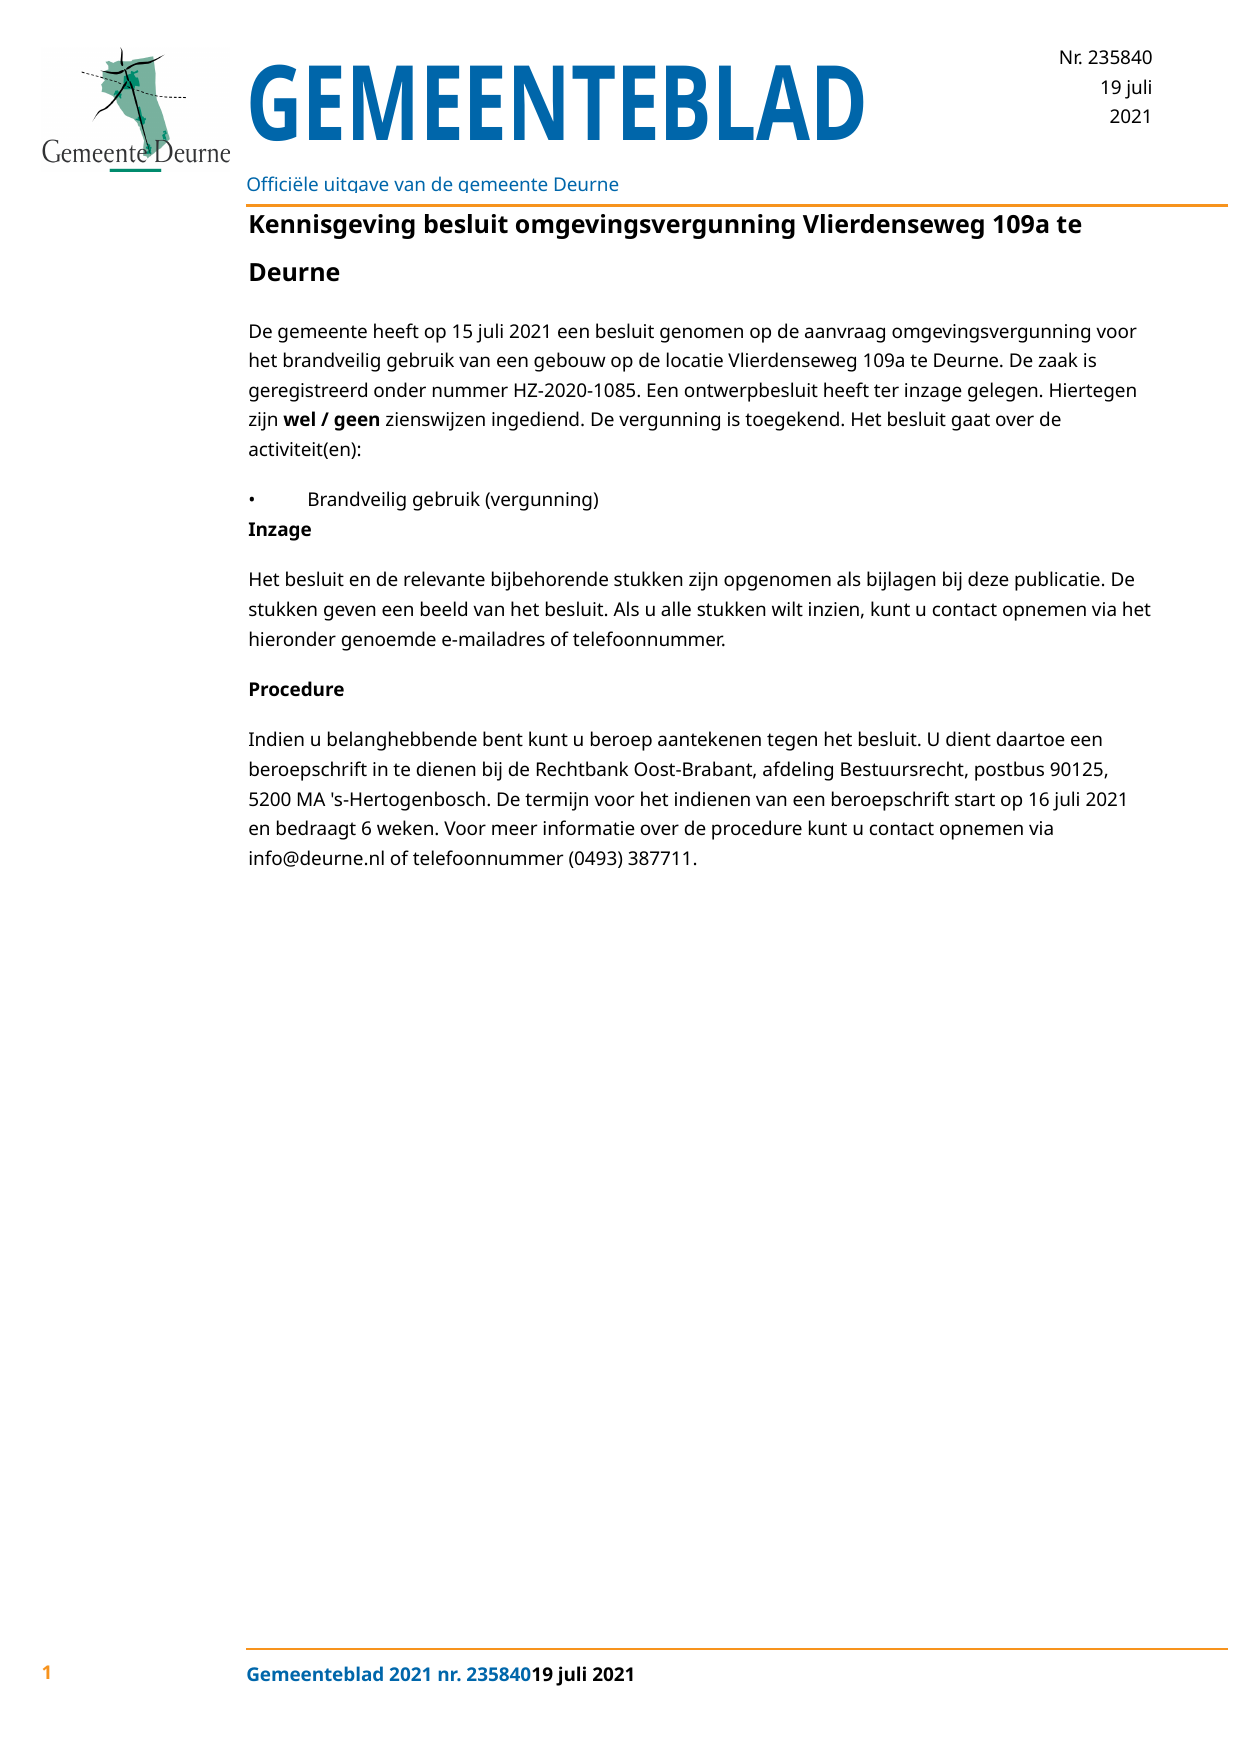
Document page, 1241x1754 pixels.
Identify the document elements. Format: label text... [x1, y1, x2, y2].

text Kennisgeving besluit omgevingsvergunning Vlierdenseweg 109a te Deurne [248, 207, 1152, 288]
text Indien u belanghebbende bent kunt u beroep aantekenen tegen het besluit. U dient daartoe een beroepschrift in te dienen bij de Rechtbank Oost-Brabant, afdeling Bestuursrecht, postbus 90125, 5200 MA 's-Hertogenbosch. De termijn voor het indienen van een beroepschrift start op 16 juli 2021 en bedraagt 6 weken. Voor meer informatie over de procedure kunt u contact opnemen via info@deurne.nl of telefoonnummer (0493) 387711. [248, 727, 1152, 871]
text De gemeente heeft op 15 juli 2021 een besluit genomen op de aanvraag omgevingsvergunning voor het brandveilig gebruik van een gebouw op de locatie Vlierdenseweg 109a te Deurne. De zaak is geregistreerd onder nummer HZ-2020-1085. Een ontwerpbesluit heeft ter inzage gelegen. Hiertegen zijn wel / geen zienswijzen ingediend. De vergunning is toegekend. Het besluit gaat over de activiteit(en): [248, 318, 1152, 462]
text Inzage [248, 516, 1152, 542]
picture [41, 47, 231, 172]
text Procedure [248, 676, 1152, 702]
list Brandveilig gebruik (vergunning) [248, 487, 1152, 512]
text Het besluit en de relevante bijbehorende stukken zijn opgenomen als bijlagen bij deze publicatie. De stukken geven een beeld van het besluit. Als u alle stukken wilt inzien, kunt u contact opnemen via het hieronder genoemde e-mailadres of telefoonnummer. [248, 567, 1152, 652]
